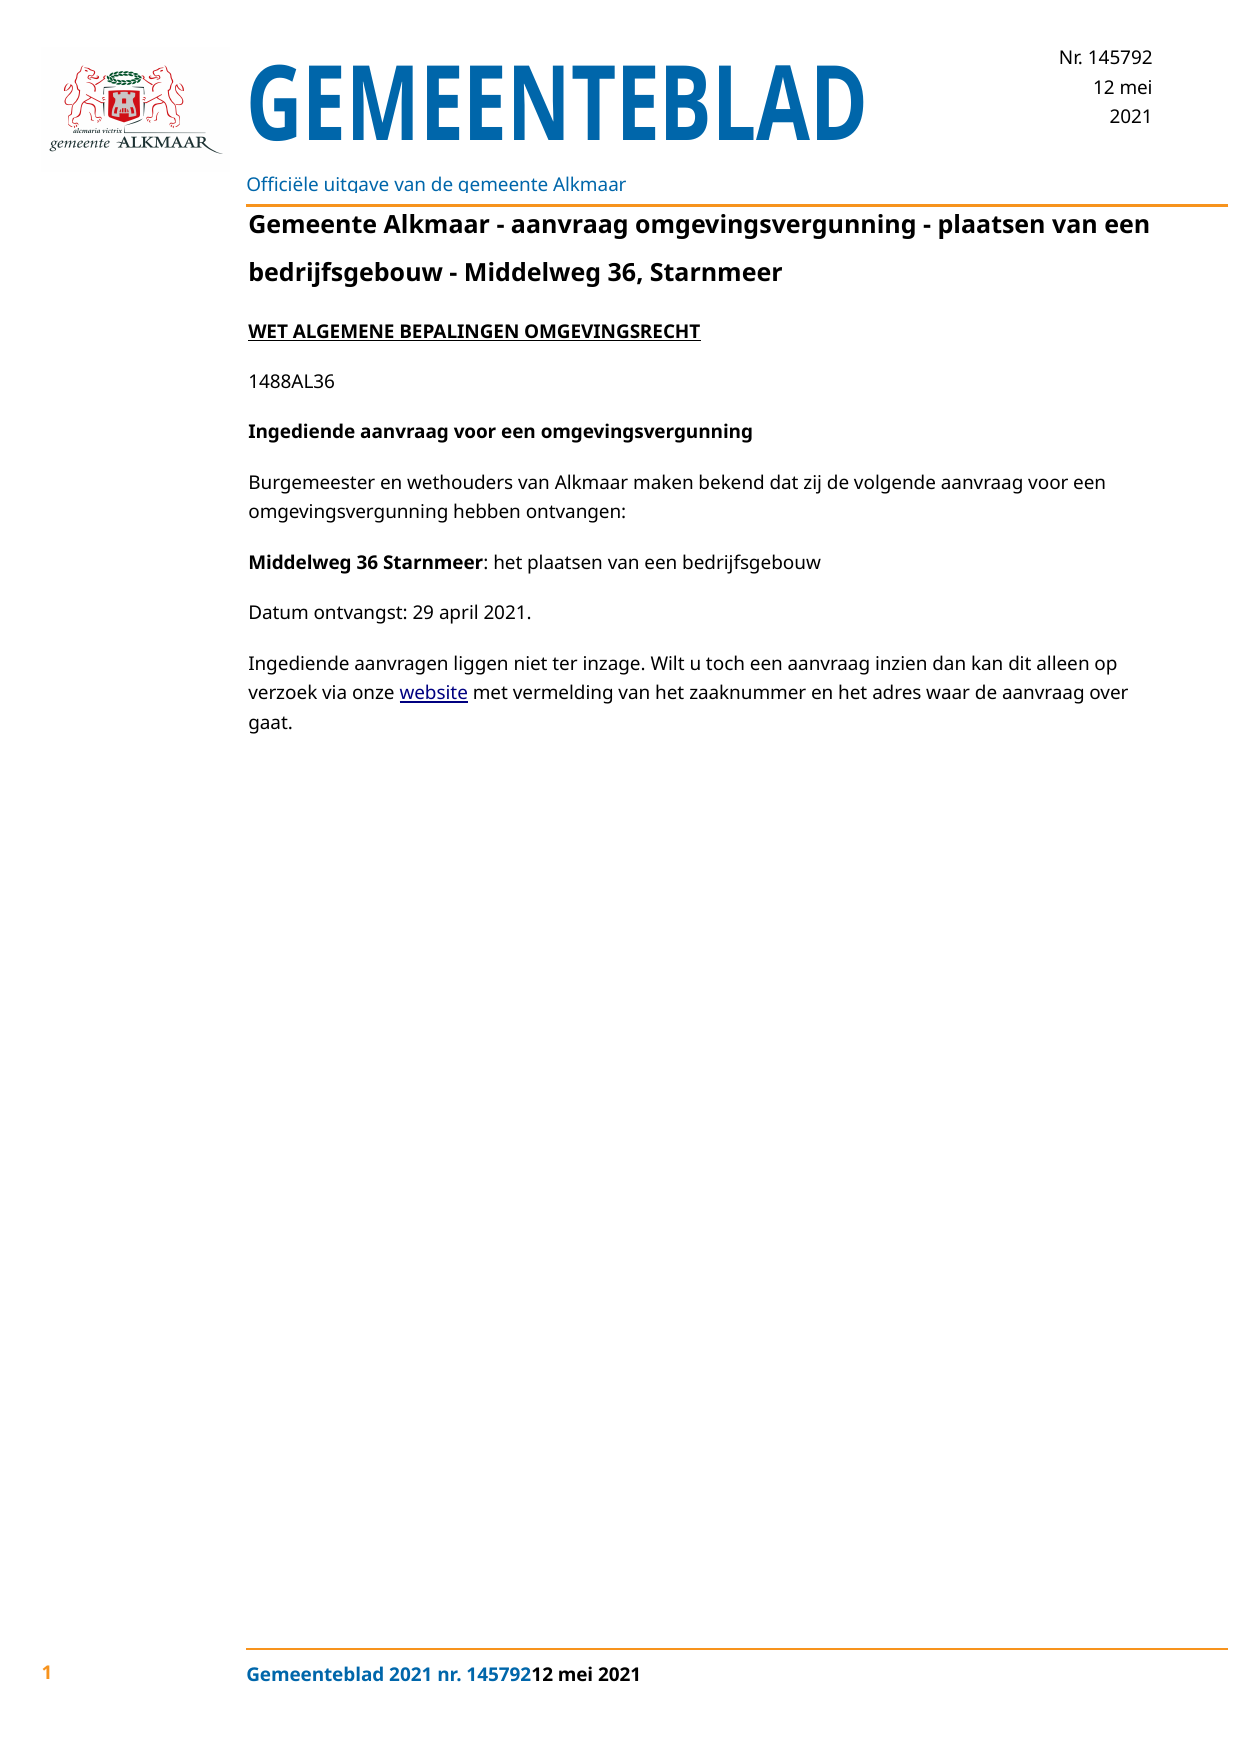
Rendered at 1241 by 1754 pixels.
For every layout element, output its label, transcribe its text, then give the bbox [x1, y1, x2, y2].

text Ingediende aanvraag voor een omgevingsvergunning [248, 419, 1152, 444]
text 1488AL36 [248, 368, 1152, 394]
text Gemeente Alkmaar - aanvraag omgevingsvergunning - plaatsen van een bedrijfsgebouw - Middelweg 36, Starnmeer [248, 207, 1152, 288]
text Ingediende aanvragen liggen niet ter inzage. Wilt u toch een aanvraag inzien dan kan dit alleen op verzoek via onze website met vermelding van het zaaknummer en het adres waar de aanvraag over gaat. [248, 650, 1152, 735]
text WET ALGEMENE BEPALINGEN OMGEVINGSRECHT [248, 318, 1152, 344]
picture [41, 47, 231, 172]
text Burgemeester en wethouders van Alkmaar maken bekend dat zij de volgende aanvraag voor een omgevingsvergunning hebben ontvangen: [248, 469, 1152, 524]
text Datum ontvangst: 29 april 2021. [248, 599, 1152, 625]
text Middelweg 36 Starnmeer: het plaatsen van een bedrijfsgebouw [248, 549, 1152, 575]
